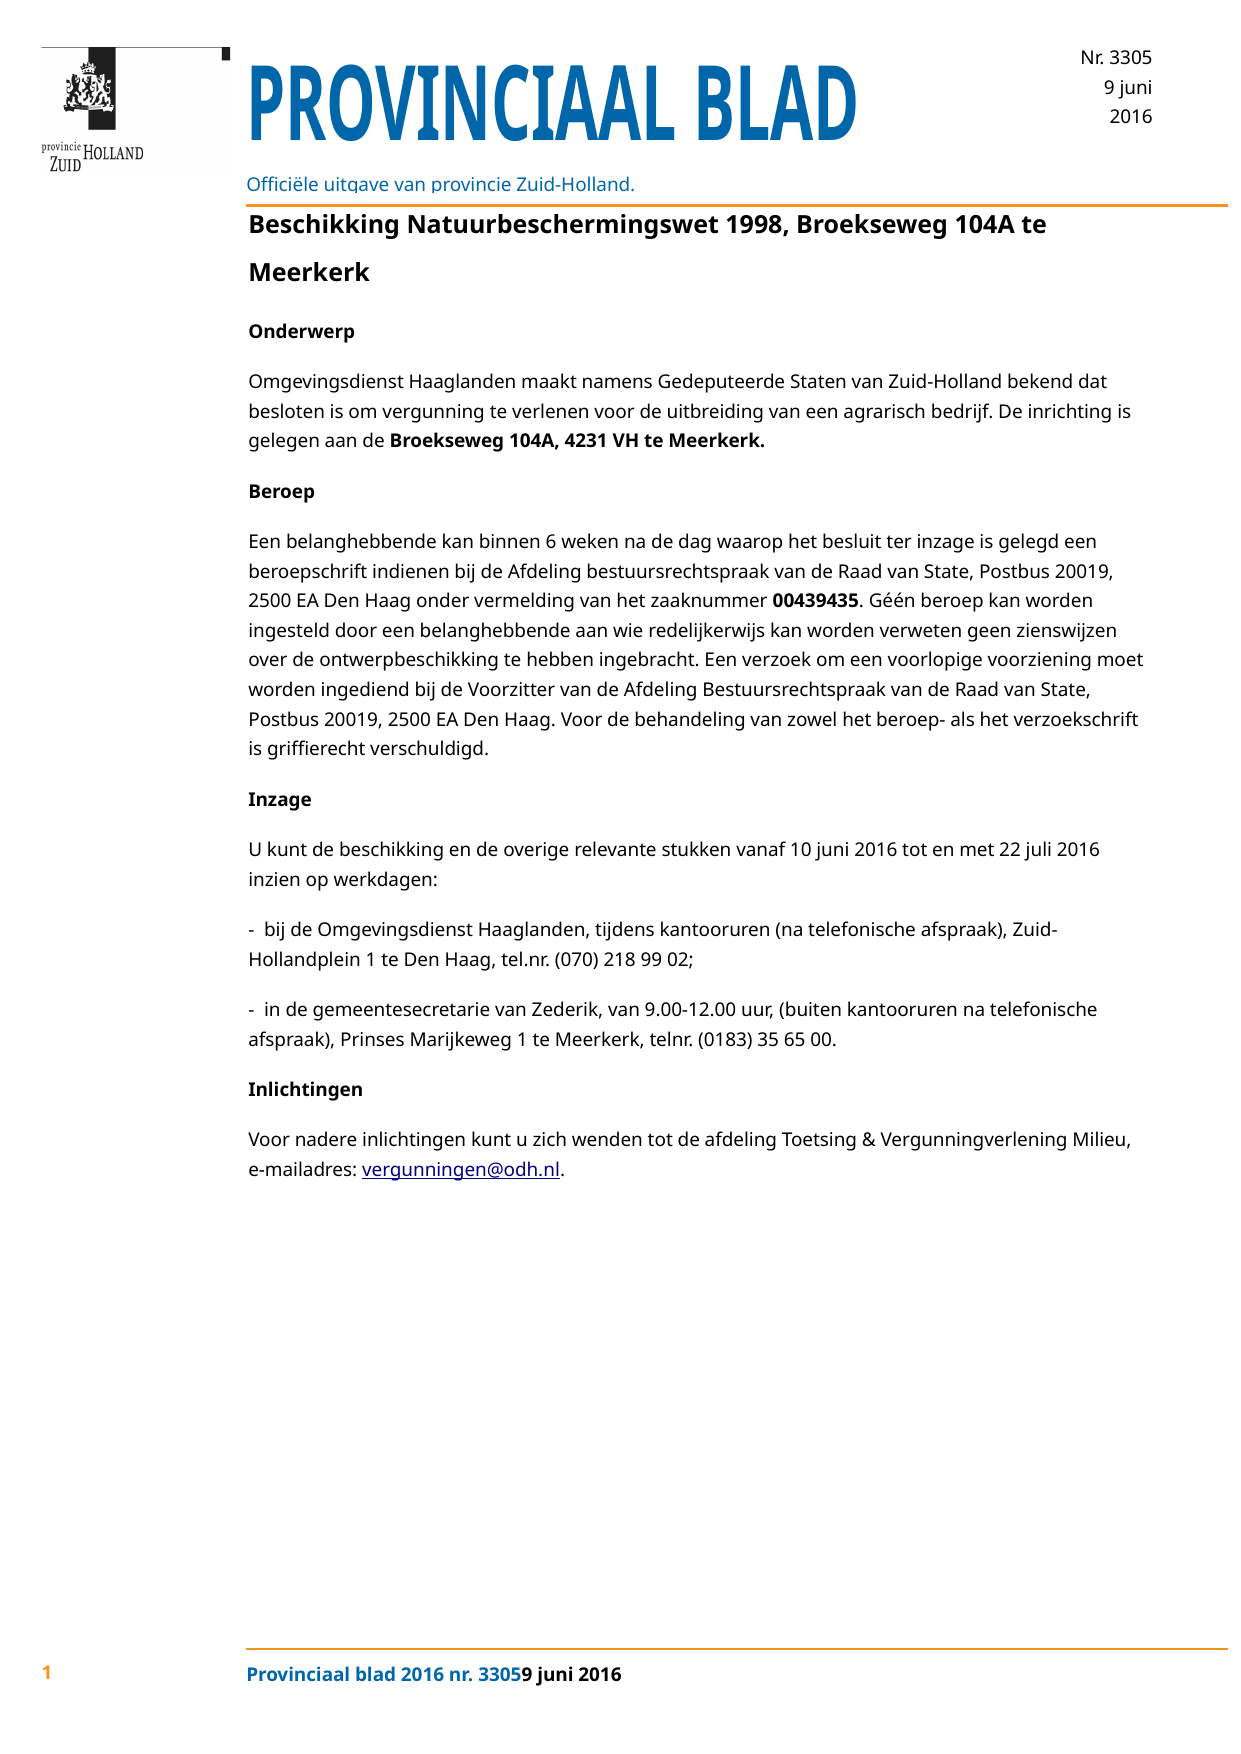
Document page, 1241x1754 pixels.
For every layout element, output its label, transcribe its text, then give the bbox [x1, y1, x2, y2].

text Beroep [248, 478, 1152, 504]
text U kunt de beschikking en de overige relevante stukken vanaf 10 juni 2016 tot en met 22 juli 2016 inzien op werkdagen: [248, 836, 1152, 892]
text - bij de Omgevingsdienst Haaglanden, tijdens kantooruren (na telefonische afspraak), Zuid-Hollandplein 1 te Den Haag, tel.nr. (070) 218 99 02; [248, 916, 1152, 972]
picture [41, 47, 231, 172]
text Beschikking Natuurbeschermingswet 1998, Broekseweg 104A te Meerkerk [248, 207, 1152, 288]
text Een belanghebbende kan binnen 6 weken na de dag waarop het besluit ter inzage is gelegd een beroepschrift indienen bij de Afdeling bestuursrechtspraak van de Raad van State, Postbus 20019, 2500 EA Den Haag onder vermelding van het zaaknummer 00439435. Géén beroep kan worden ingesteld door een belanghebbende aan wie redelijkerwijs kan worden verweten geen zienswijzen over de ontwerpbeschikking te hebben ingebracht. Een verzoek om een voorlopige voorziening moet worden ingediend bij de Voorzitter van de Afdeling Bestuursrechtspraak van de Raad van State, Postbus 20019, 2500 EA Den Haag. Voor de behandeling van zowel het beroep- als het verzoekschrift is griffierecht verschuldigd. [248, 528, 1152, 761]
text Inlichtingen [248, 1076, 1152, 1102]
text Inzage [248, 786, 1152, 812]
text - in de gemeentesecretarie van Zederik, van 9.00-12.00 uur, (buiten kantooruren na telefonische afspraak), Prinses Marijkeweg 1 te Meerkerk, telnr. (0183) 35 65 00. [248, 996, 1152, 1052]
text Voor nadere inlichtingen kunt u zich wenden tot de afdeling Toetsing & Vergunningverlening Milieu, e-mailadres: vergunningen@odh.nl. [248, 1127, 1152, 1182]
text Onderwerp [248, 318, 1152, 344]
text Omgevingsdienst Haaglanden maakt namens Gedeputeerde Staten van Zuid-Holland bekend dat besloten is om vergunning te verlenen voor de uitbreiding van een agrarisch bedrijf. De inrichting is gelegen aan de Broekseweg 104A, 4231 VH te Meerkerk. [248, 368, 1152, 453]
